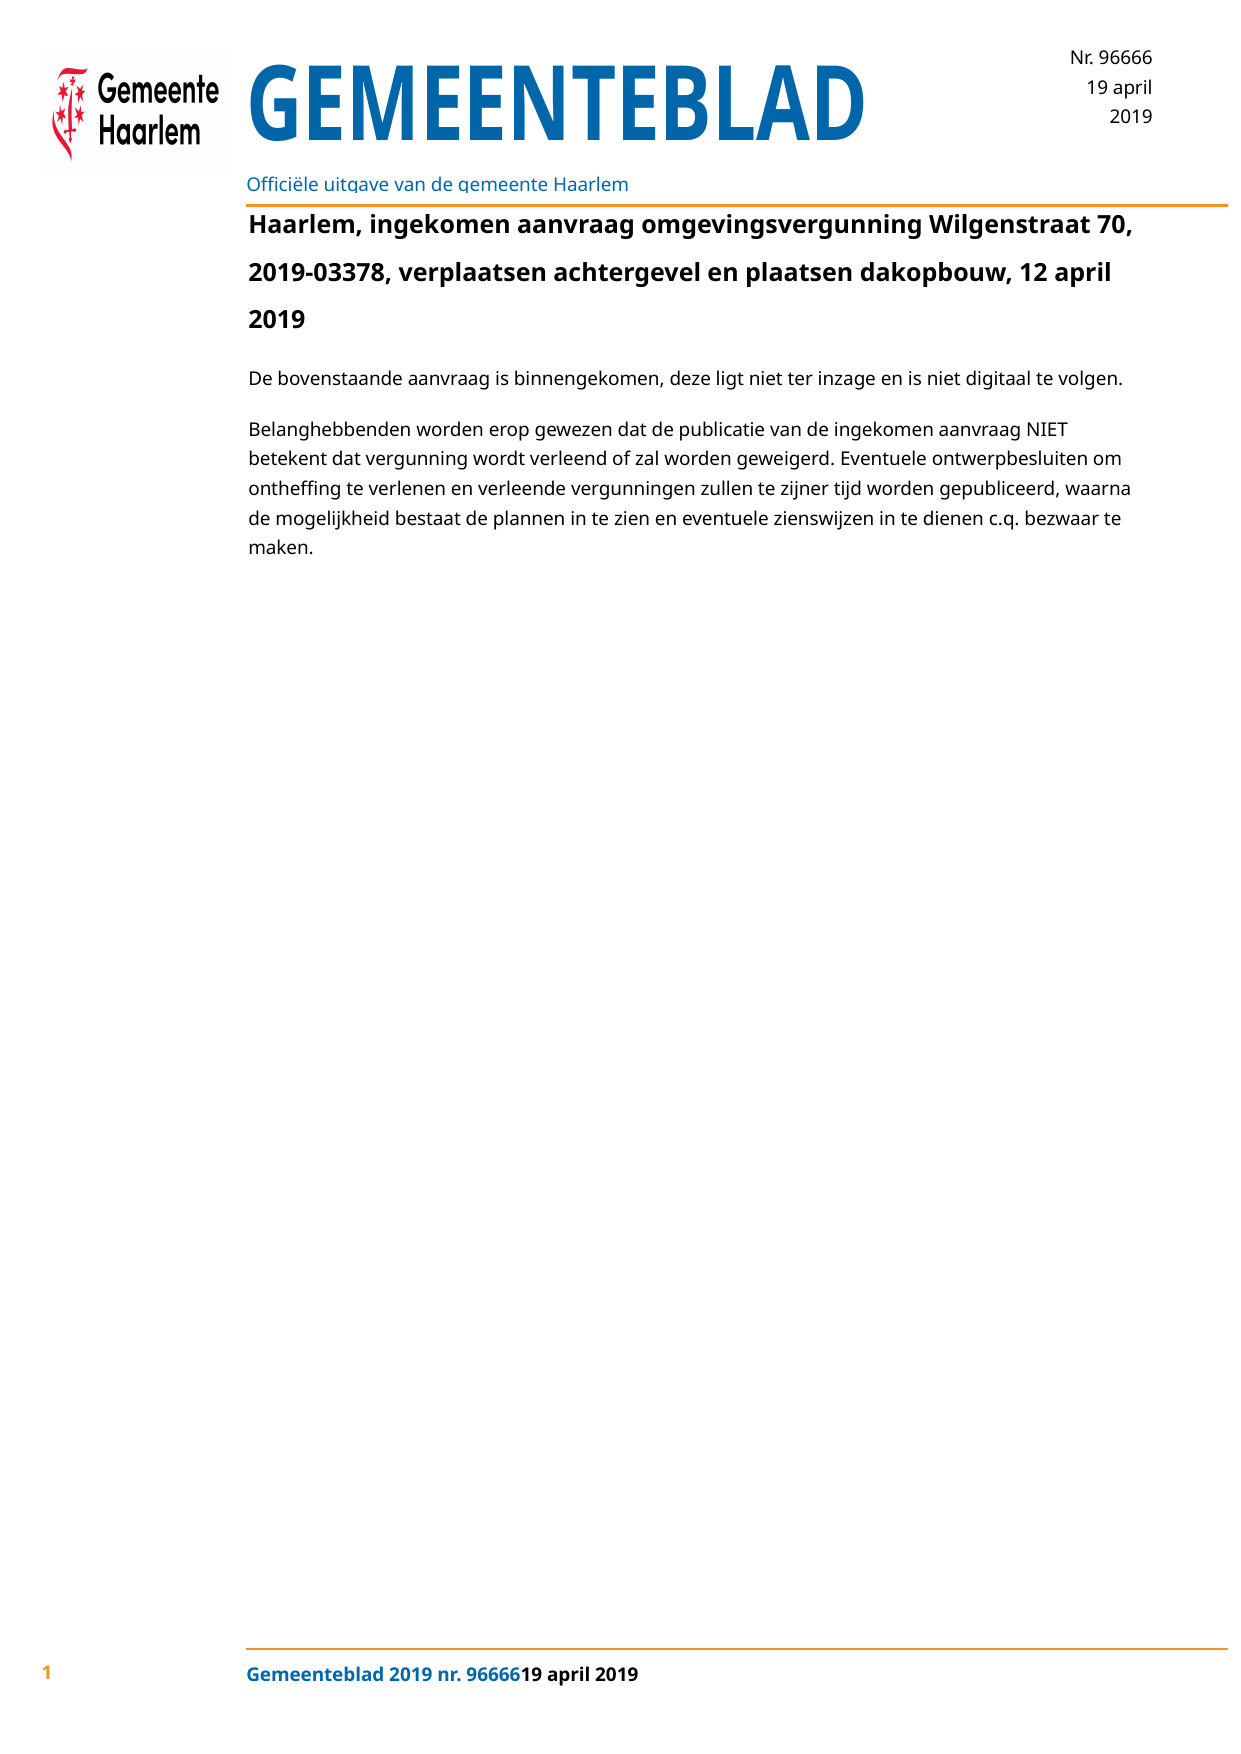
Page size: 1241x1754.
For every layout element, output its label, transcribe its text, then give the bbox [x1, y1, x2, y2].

text Haarlem, ingekomen aanvraag omgevingsvergunning Wilgenstraat 70, 2019-03378, verplaatsen achtergevel en plaatsen dakopbouw, 12 april 2019 [248, 207, 1152, 336]
text De bovenstaande aanvraag is binnengekomen, deze ligt niet ter inzage en is niet digitaal te volgen. [248, 366, 1152, 391]
text Belanghebbenden worden erop gewezen dat de publicatie van de ingekomen aanvraag NIET betekent dat vergunning wordt verleend of zal worden geweigerd. Eventuele ontwerpbesluiten om ontheffing te verlenen en verleende vergunningen zullen te zijner tijd worden gepubliceerd, waarna de mogelijkheid bestaat de plannen in te zien en eventuele zienswijzen in te dienen c.q. bezwaar te maken. [248, 416, 1152, 560]
picture [41, 47, 231, 172]
